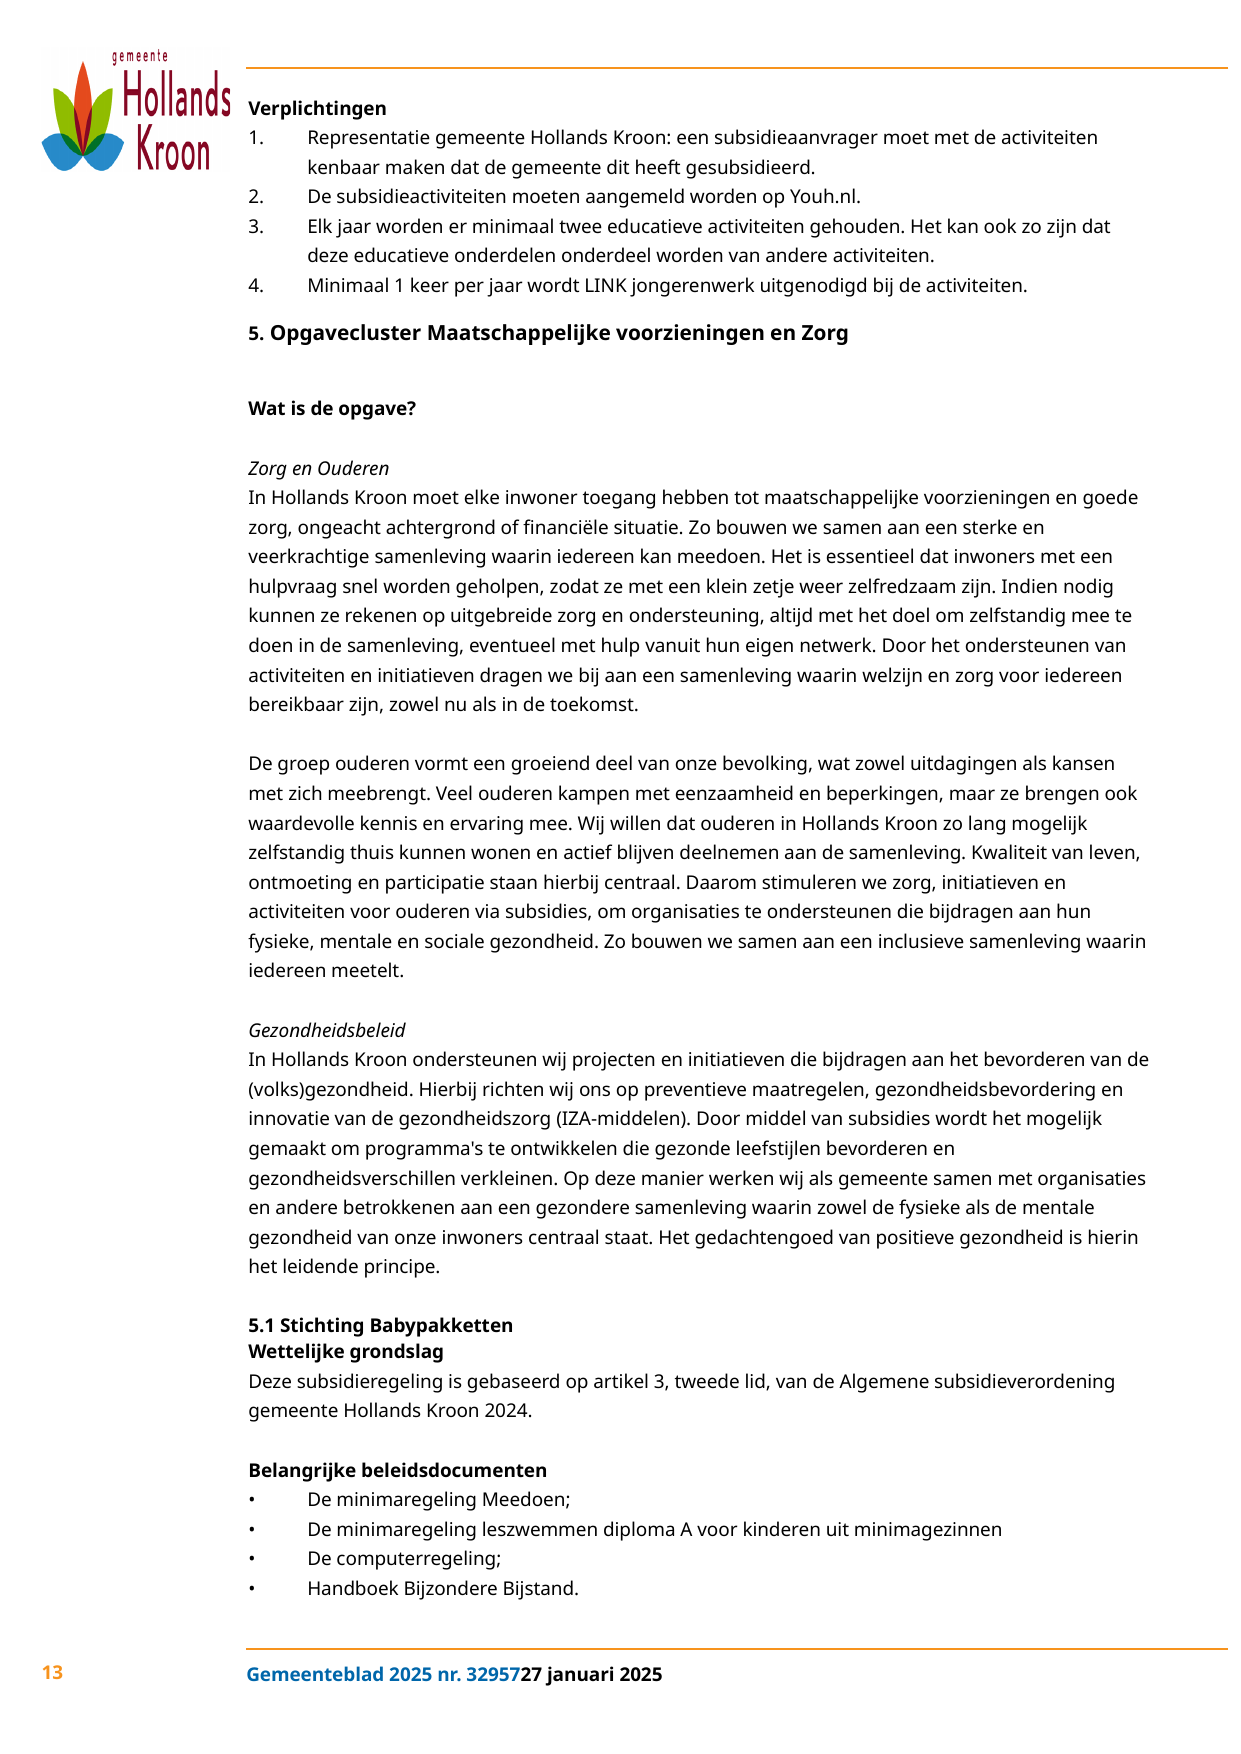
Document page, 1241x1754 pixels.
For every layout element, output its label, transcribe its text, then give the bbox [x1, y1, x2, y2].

list Elk jaar worden er minimaal twee educatieve activiteiten gehouden. Het kan ook zo zijn dat deze educatieve onderdelen onderdeel worden van andere activiteiten. [248, 213, 1152, 268]
list De subsidieactiviteiten moeten aangemeld worden op Youh.nl. [248, 183, 1152, 209]
text Deze subsidieregeling is gebaseerd op artikel 3, tweede lid, van de Algemene subsidieverordening gemeente Hollands Kroon 2024. [248, 1368, 1152, 1423]
list De minimaregeling leszwemmen diploma A voor kinderen uit minimagezinnen [248, 1516, 1152, 1542]
list De computerregeling; [248, 1546, 1152, 1571]
list Minimaal 1 keer per jaar wordt LINK jongerenwerk uitgenodigd bij de activiteiten. [248, 272, 1152, 298]
list De minimaregeling Meedoen; [248, 1486, 1152, 1512]
text De groep ouderen vormt een groeiend deel van onze bevolking, wat zowel uitdagingen als kansen met zich meebrengt. Veel ouderen kampen met eenzaamheid en beperkingen, maar ze brengen ook waardevolle kennis en ervaring mee. Wij willen dat ouderen in Hollands Kroon zo lang mogelijk zelfstandig thuis kunnen wonen en actief blijven deelnemen aan de samenleving. Kwaliteit van leven, ontmoeting en participatie staan hierbij centraal. Daarom stimuleren we zorg, initiatieven en activiteiten voor ouderen via subsidies, om organisaties te ondersteunen die bijdragen aan hun fysieke, mentale en sociale gezondheid. Zo bouwen we samen aan een inclusieve samenleving waarin iedereen meetelt. [248, 751, 1152, 983]
text Zorg en Ouderen [248, 455, 1152, 481]
picture [41, 47, 231, 172]
text Wat is de opgave? [248, 396, 1152, 421]
text In Hollands Kroon ondersteunen wij projecten en initiatieven die bijdragen aan het bevorderen van de (volks)gezondheid. Hierbij richten wij ons op preventieve maatregelen, gezondheidsbevordering en innovatie van de gezondheidszorg (IZA-middelen). Door middel van subsidies wordt het mogelijk gemaakt om programma's te ontwikkelen die gezonde leefstijlen bevorderen en gezondheidsverschillen verkleinen. Op deze manier werken wij als gemeente samen met organisaties en andere betrokkenen aan een gezondere samenleving waarin zowel de fysieke als de mentale gezondheid van onze inwoners centraal staat. Het gedachtengoed van positieve gezondheid is hierin het leidende principe. [248, 1046, 1152, 1279]
list Handboek Bijzondere Bijstand. [248, 1575, 1152, 1601]
text 5.1 Stichting Babypakketten [248, 1313, 1152, 1338]
text Belangrijke beleidsdocumenten [248, 1457, 1152, 1482]
text Wettelijke grondslag [248, 1338, 1152, 1364]
text Verplichtingen [248, 95, 1152, 121]
list Representatie gemeente Hollands Kroon: een subsidieaanvrager moet met de activiteiten kenbaar maken dat de gemeente dit heeft gesubsidieerd. [248, 124, 1152, 180]
text 5. Opgavecluster Maatschappelijke voorzieningen en Zorg [248, 318, 1152, 346]
text Gezondheidsbeleid [248, 1017, 1152, 1043]
text In Hollands Kroon moet elke inwoner toegang hebben tot maatschappelijke voorzieningen en goede zorg, ongeacht achtergrond of financiële situatie. Zo bouwen we samen aan een sterke en veerkrachtige samenleving waarin iedereen kan meedoen. Het is essentieel dat inwoners met een hulpvraag snel worden geholpen, zodat ze met een klein zetje weer zelfredzaam zijn. Indien nodig kunnen ze rekenen op uitgebreide zorg en ondersteuning, altijd met het doel om zelfstandig mee te doen in de samenleving, eventueel met hulp vanuit hun eigen netwerk. Door het ondersteunen van activiteiten en initiatieven dragen we bij aan een samenleving waarin welzijn en zorg voor iedereen bereikbaar zijn, zowel nu als in de toekomst. [248, 484, 1152, 717]
